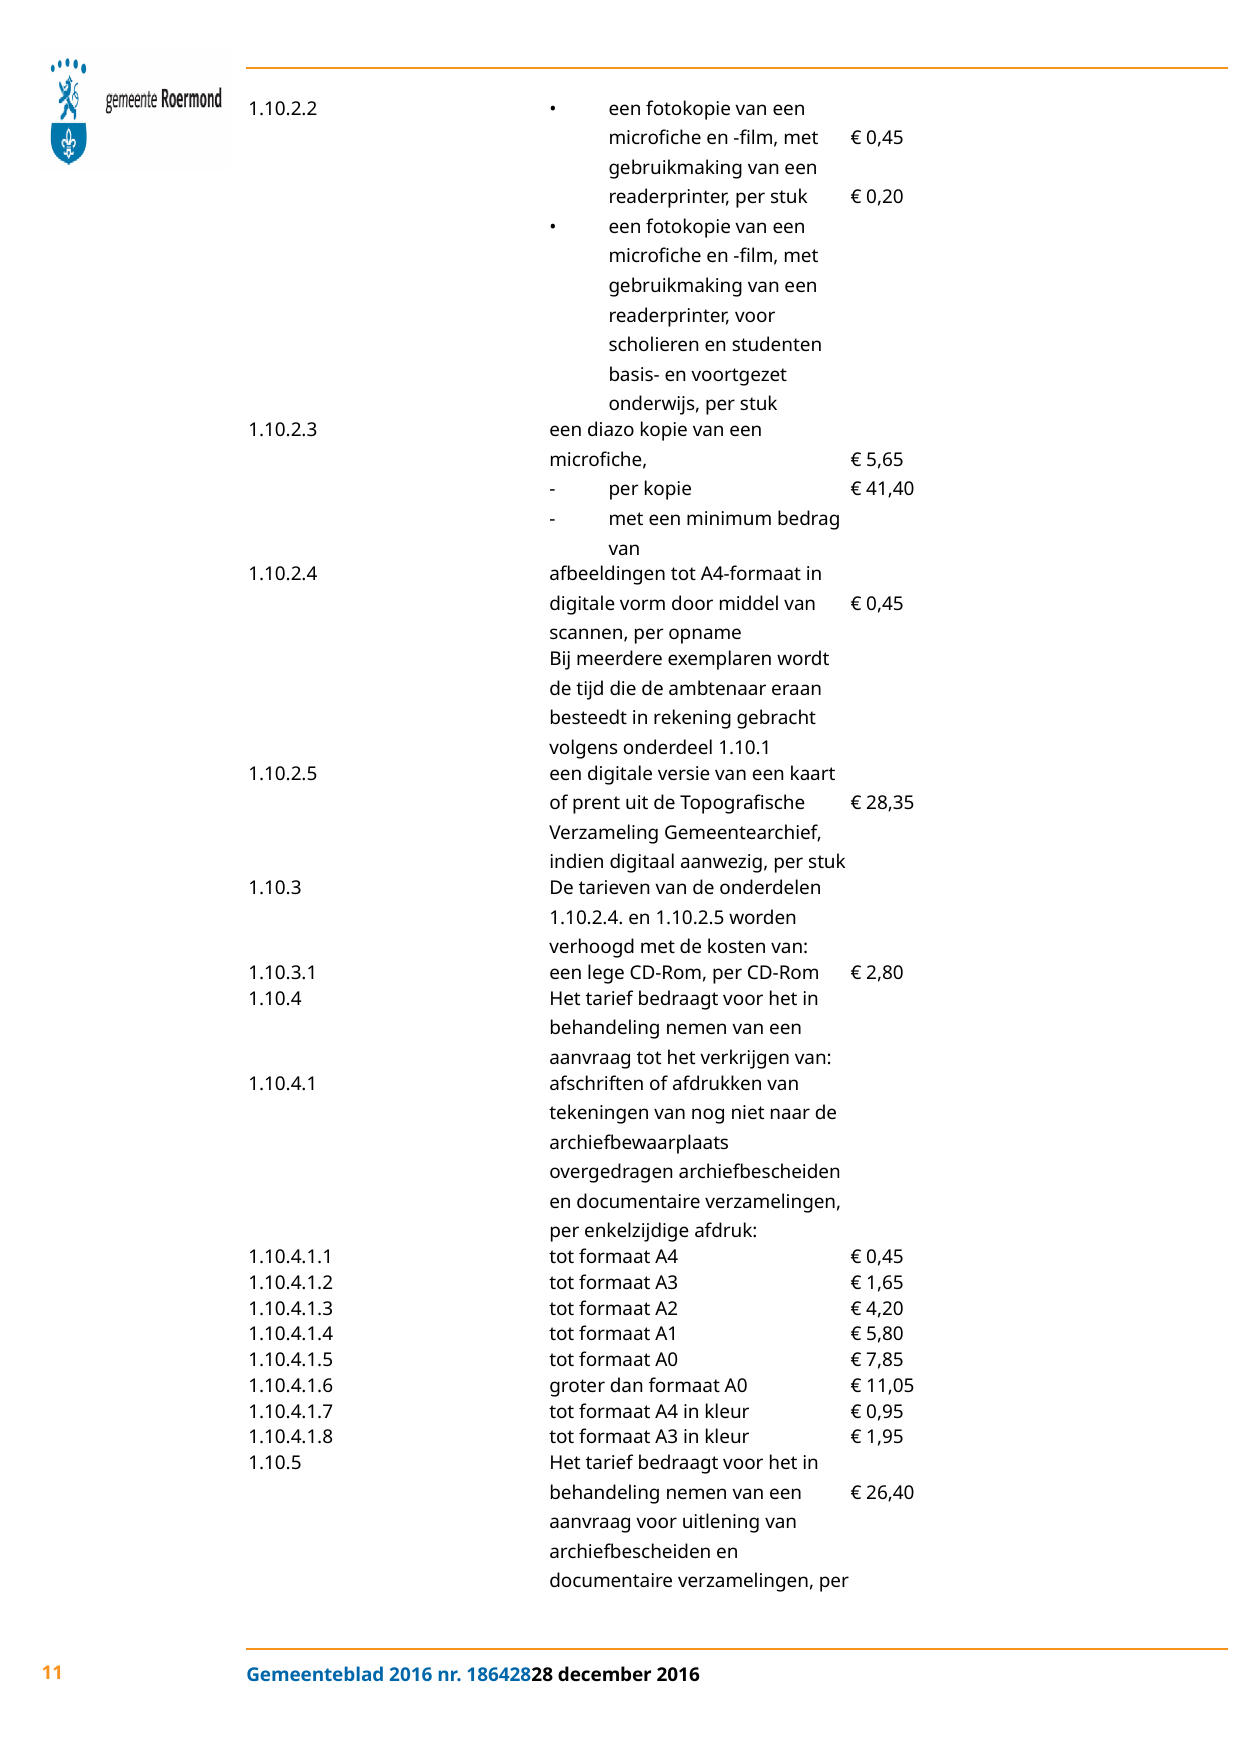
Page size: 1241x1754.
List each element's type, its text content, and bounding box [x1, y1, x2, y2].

table_cell € 1,65 [850, 1269, 1152, 1295]
table_cell Het tarief bedraagt voor het in behandeling nemen van een aanvraag voor uitlening van archiefbescheiden en documentaire verzamelingen, per [549, 1449, 850, 1593]
table_cell afschriften of afdrukken van tekeningen van nog niet naar de archiefbewaarplaats overgedragen archiefbescheiden en documentaire verzamelingen, per enkelzijdige afdruk: [549, 1070, 850, 1243]
table_cell 1.10.4.1.4 [248, 1321, 549, 1346]
table_cell [850, 985, 1152, 1070]
table_cell afbeeldingen tot A4-formaat in digitale vorm door middel van scannen, per opname [549, 560, 850, 645]
table_cell tot formaat A4 [549, 1244, 850, 1269]
table_cell € 26,40 [850, 1449, 1152, 1593]
table_cell een diazo kopie van een microfiche, per kopie met een minimum bedrag van [549, 416, 850, 560]
table_cell € 2,80 [850, 959, 1152, 985]
table_cell 1.10.4.1.7 [248, 1398, 549, 1423]
table_cell een fotokopie van een microfiche en -film, met gebruikmaking van een readerprinter, per stuk een fotokopie van een microfiche en -film, met gebruikmaking van een readerprinter, voor scholieren en studenten basis- en voortgezet onderwijs, per stuk [549, 95, 850, 416]
table_cell € 28,35 [850, 760, 1152, 874]
table_cell € 0,95 [850, 1398, 1152, 1423]
table_cell € 0,45 [850, 560, 1152, 645]
table_cell groter dan formaat A0 [549, 1372, 850, 1398]
table_cell € 5,65 € 41,40 [850, 416, 1152, 560]
table_cell 1.10.2.3 [248, 416, 549, 560]
table_cell 1.10.4.1.8 [248, 1424, 549, 1449]
table_cell Het tarief bedraagt voor het in behandeling nemen van een aanvraag tot het verkrijgen van: [549, 985, 850, 1070]
table_cell tot formaat A3 in kleur [549, 1424, 850, 1449]
table_cell 1.10.5 [248, 1449, 549, 1593]
table_cell € 0,45 € 0,20 [850, 95, 1152, 416]
table_cell De tarieven van de onderdelen 1.10.2.4. en 1.10.2.5 worden verhoogd met de kosten van: [549, 874, 850, 959]
table_cell 1.10.4.1 [248, 1070, 549, 1243]
table_cell € 7,85 [850, 1346, 1152, 1372]
picture [41, 47, 231, 172]
table_cell 1.10.3 [248, 874, 549, 959]
table_cell 1.10.2.5 [248, 760, 549, 874]
table_cell 1.10.4.1.1 [248, 1244, 549, 1269]
table_cell 1.10.2.2 [248, 95, 549, 416]
table_cell [850, 645, 1152, 760]
table_cell [248, 645, 549, 760]
table_cell € 4,20 [850, 1295, 1152, 1321]
table_cell 1.10.2.4 [248, 560, 549, 645]
table_cell € 11,05 [850, 1372, 1152, 1398]
table_cell tot formaat A0 [549, 1346, 850, 1372]
table_cell 1.10.4.1.2 [248, 1269, 549, 1295]
table_cell € 5,80 [850, 1321, 1152, 1346]
table_cell [850, 874, 1152, 959]
table_cell tot formaat A1 [549, 1321, 850, 1346]
table_cell 1.10.4.1.3 [248, 1295, 549, 1321]
table_cell tot formaat A4 in kleur [549, 1398, 850, 1423]
table_cell € 0,45 [850, 1244, 1152, 1269]
table_cell 1.10.4.1.5 [248, 1346, 549, 1372]
table_cell Bij meerdere exemplaren wordt de tijd die de ambtenaar eraan besteedt in rekening gebracht volgens onderdeel 1.10.1 [549, 645, 850, 760]
table_cell € 1,95 [850, 1424, 1152, 1449]
table_cell 1.10.3.1 [248, 959, 549, 985]
table_cell een digitale versie van een kaart of prent uit de Topografische Verzameling Gemeentearchief, indien digitaal aanwezig, per stuk [549, 760, 850, 874]
table_cell tot formaat A2 [549, 1295, 850, 1321]
table_cell een lege CD-Rom, per CD-Rom [549, 959, 850, 985]
table_cell 1.10.4 [248, 985, 549, 1070]
table_cell tot formaat A3 [549, 1269, 850, 1295]
table_cell 1.10.4.1.6 [248, 1372, 549, 1398]
table_cell [850, 1070, 1152, 1243]
